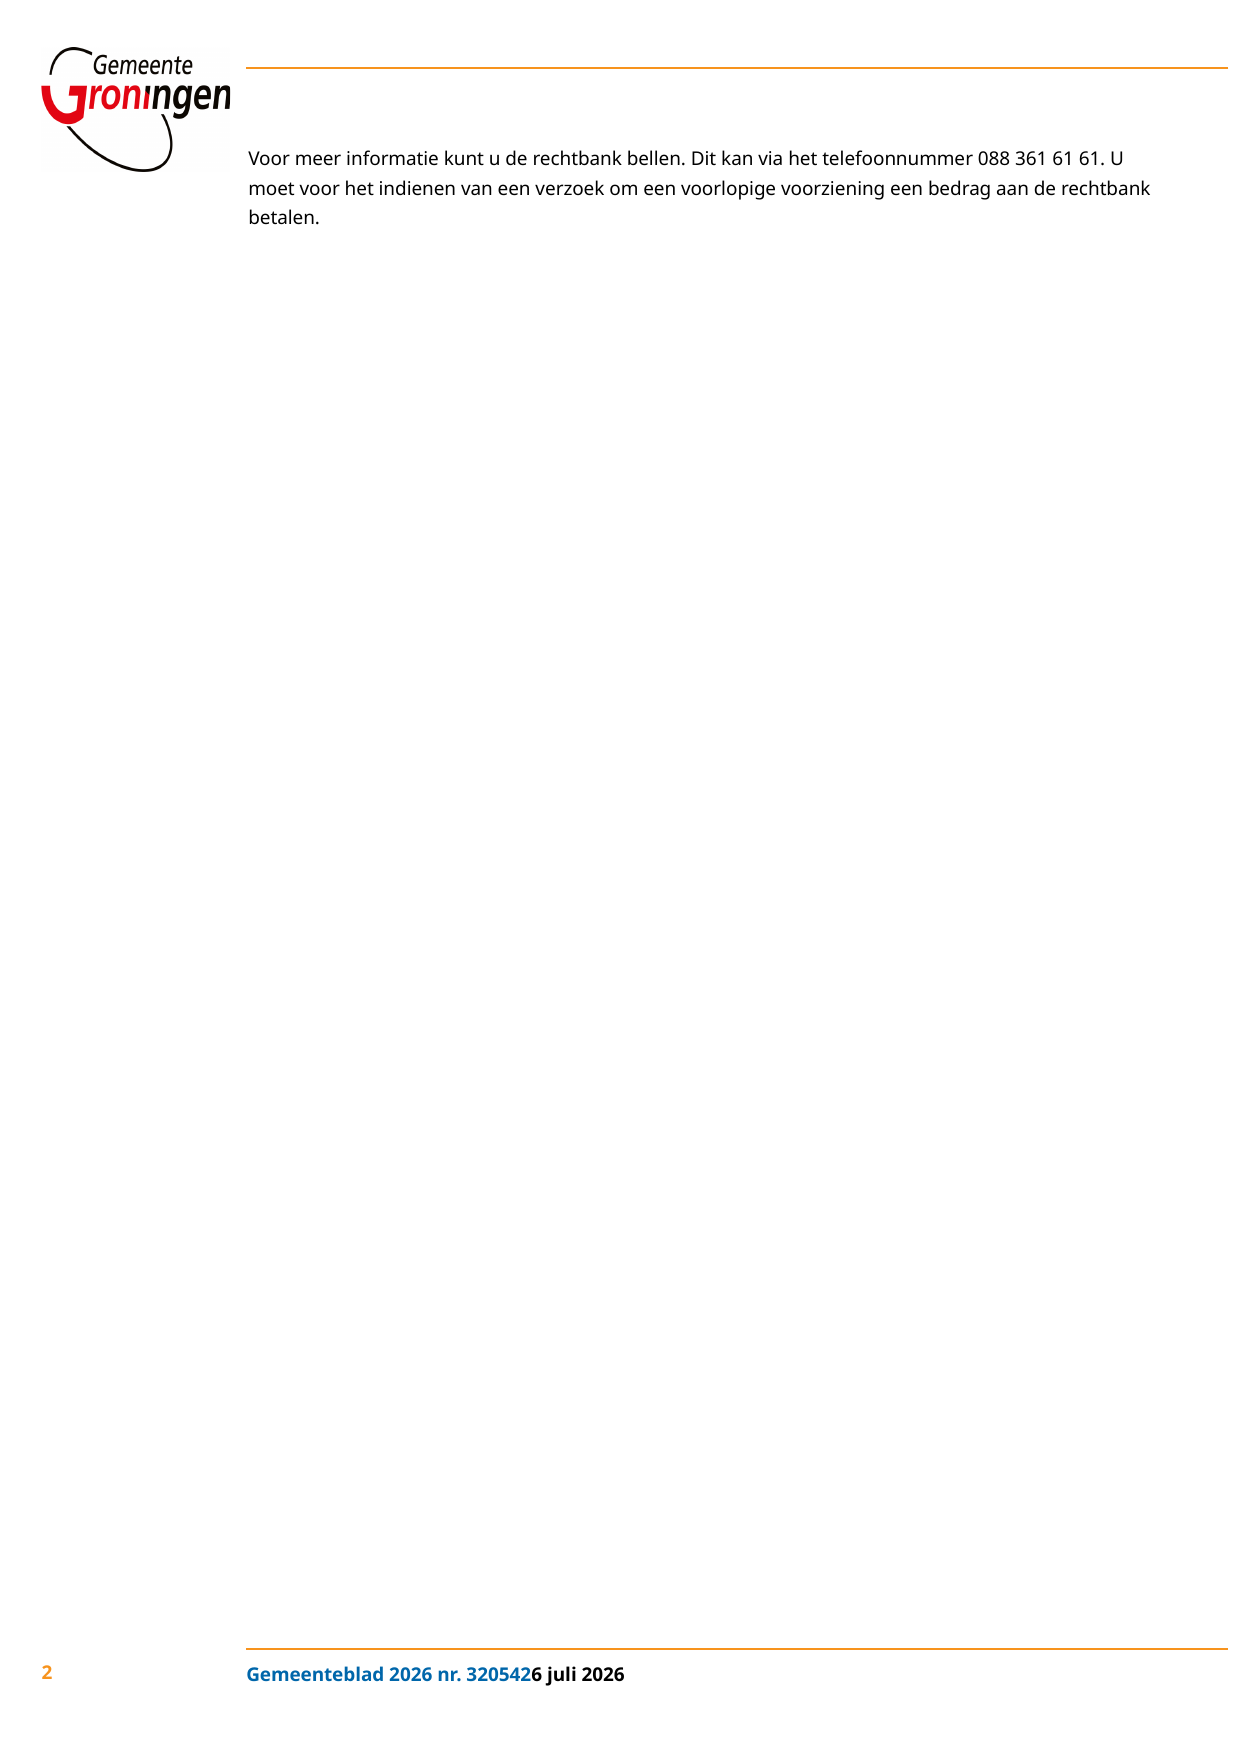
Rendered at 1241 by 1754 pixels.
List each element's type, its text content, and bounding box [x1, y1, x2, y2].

picture [41, 47, 231, 172]
text Voor meer informatie kunt u de rechtbank bellen. Dit kan via het telefoonnummer 088 361 61 61. U moet voor het indienen van een verzoek om een voorlopige voorziening een bedrag aan de rechtbank betalen. [248, 145, 1152, 230]
